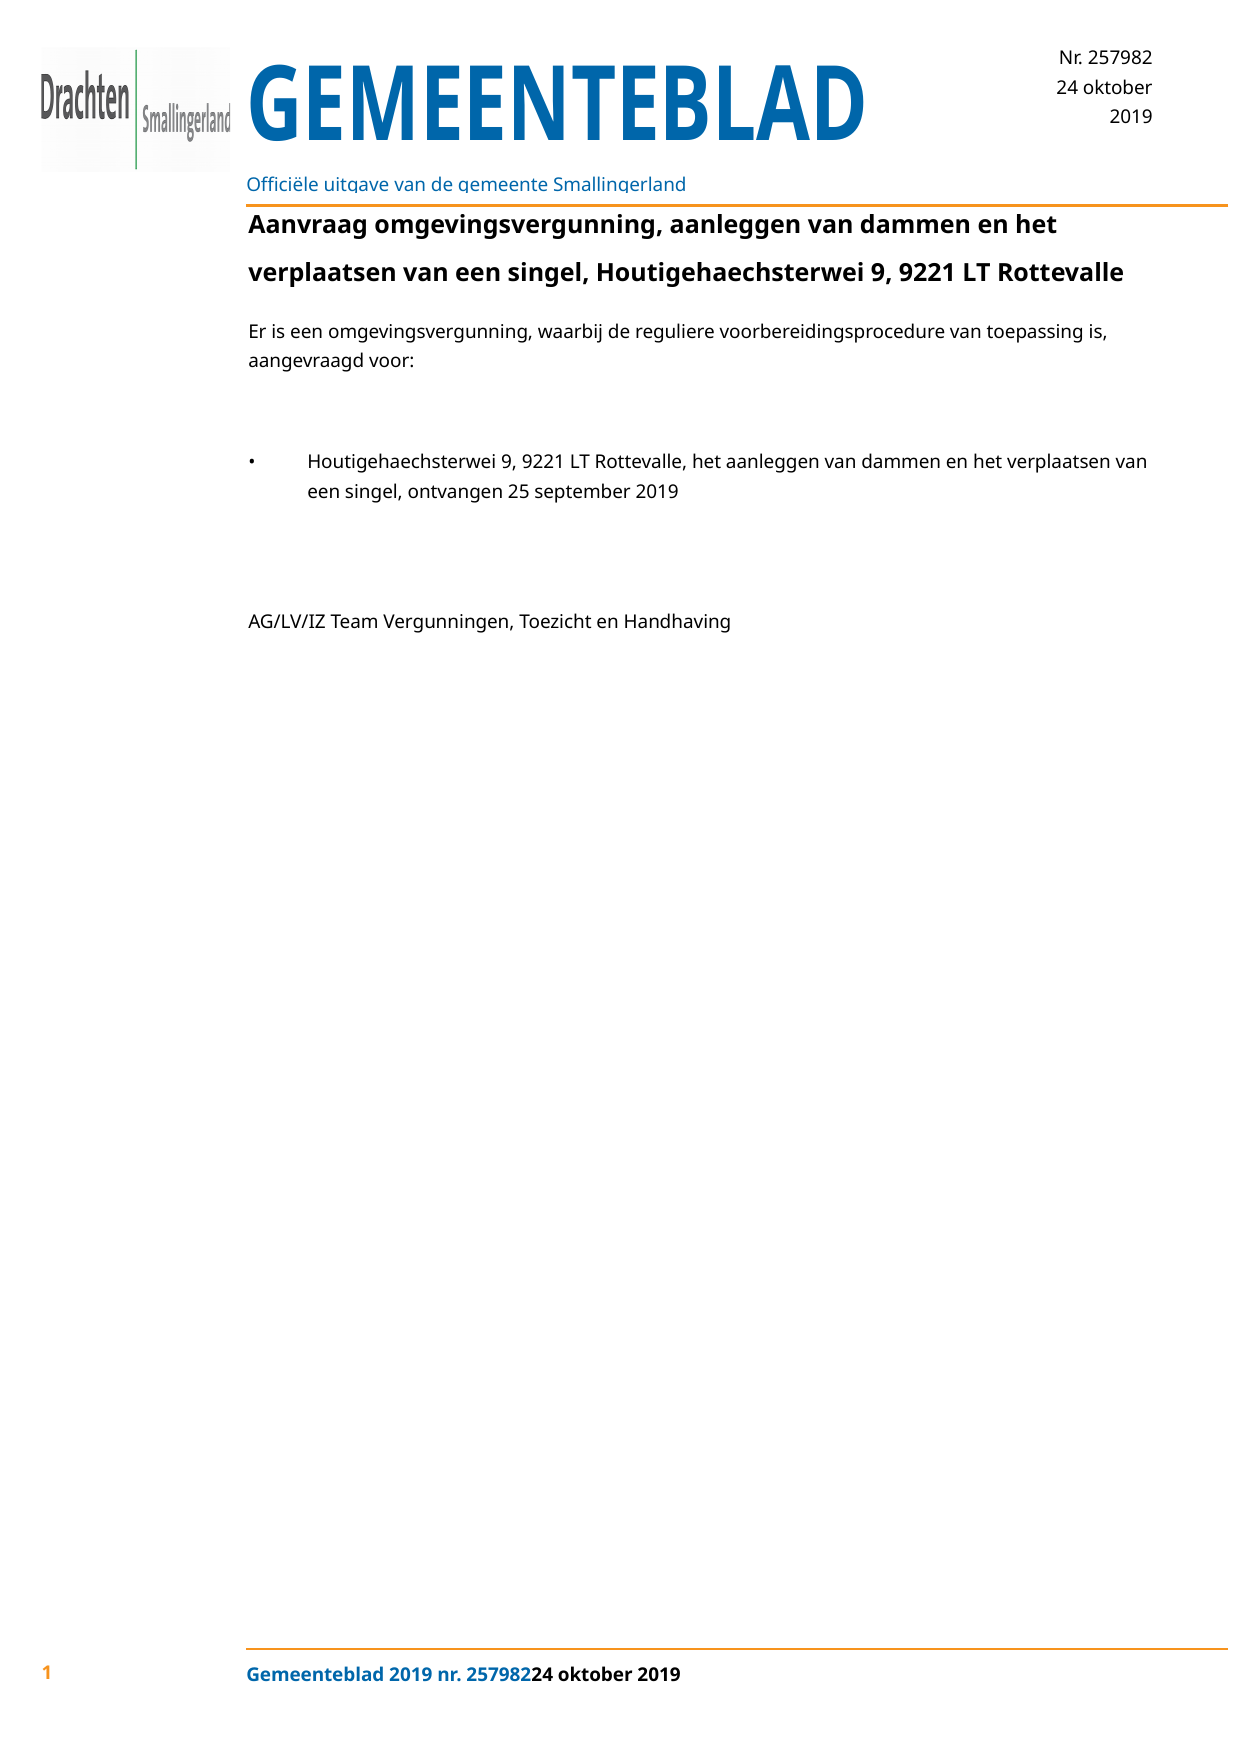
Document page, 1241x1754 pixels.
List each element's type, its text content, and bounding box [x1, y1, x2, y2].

text Aanvraag omgevingsvergunning, aanleggen van dammen en het verplaatsen van een singel, Houtigehaechsterwei 9, 9221 LT Rottevalle [248, 207, 1152, 288]
list Houtigehaechsterwei 9, 9221 LT Rottevalle, het aanleggen van dammen en het verplaatsen van een singel, ontvangen 25 september 2019 [248, 448, 1152, 504]
picture [41, 47, 231, 172]
text AG/LV/IZ Team Vergunningen, Toezicht en Handhaving [248, 608, 1152, 634]
text Er is een omgevingsvergunning, waarbij de reguliere voorbereidingsprocedure van toepassing is, aangevraagd voor: [248, 318, 1152, 373]
